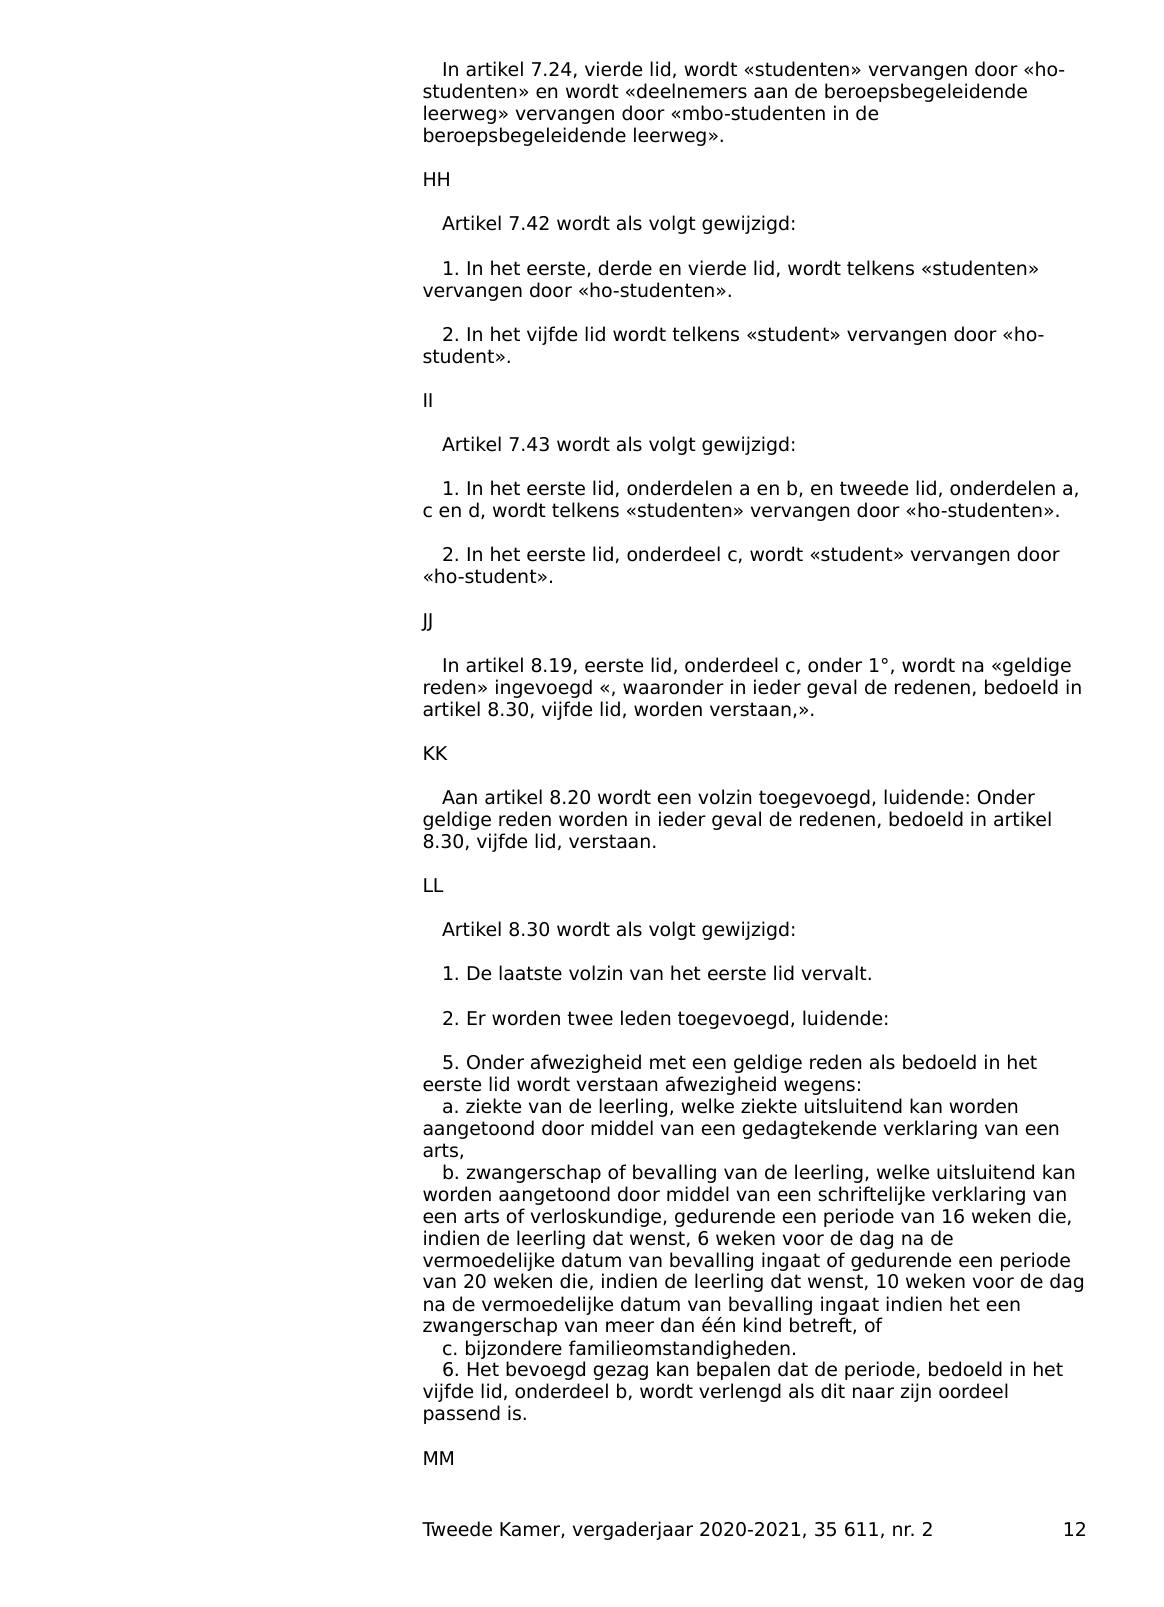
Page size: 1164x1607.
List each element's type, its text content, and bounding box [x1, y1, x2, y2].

text II [422, 390, 1087, 412]
text LL [422, 875, 1087, 897]
text HH [422, 169, 1087, 191]
text In artikel 8.19, eerste lid, onderdeel c, onder 1°, wordt na «geldige reden» ingevoegd «, waaronder in ieder geval de redenen, bedoeld in artikel 8.30, vijfde lid, worden verstaan,». [422, 654, 1087, 721]
text KK [422, 743, 1087, 765]
text 1. In het eerste lid, onderdelen a en b, en tweede lid, onderdelen a, c en d, wordt telkens «studenten» vervangen door «ho-studenten». [422, 478, 1087, 522]
text Artikel 7.43 wordt als volgt gewijzigd: [422, 434, 1087, 456]
text c. bijzondere familieomstandigheden. [422, 1337, 1087, 1359]
text 5. Onder afwezigheid met een geldige reden als bedoeld in het eerste lid wordt verstaan afwezigheid wegens: [422, 1052, 1087, 1096]
text Artikel 7.42 wordt als volgt gewijzigd: [422, 213, 1087, 235]
text MM [422, 1447, 1087, 1469]
text Aan artikel 8.20 wordt een volzin toegevoegd, luidende: Onder geldige reden worden in ieder geval de redenen, bedoeld in artikel 8.30, vijfde lid, verstaan. [422, 787, 1087, 853]
text 2. In het vijfde lid wordt telkens «student» vervangen door «ho-student». [422, 324, 1087, 368]
text JJ [422, 610, 1087, 632]
text a. ziekte van de leerling, welke ziekte uitsluitend kan worden aangetoond door middel van een gedagtekende verklaring van een arts, [422, 1096, 1087, 1162]
text 1. In het eerste, derde en vierde lid, wordt telkens «studenten» vervangen door «ho-studenten». [422, 257, 1087, 301]
text Artikel 8.30 wordt als volgt gewijzigd: [422, 919, 1087, 941]
text b. zwangerschap of bevalling van de leerling, welke uitsluitend kan worden aangetoond door middel van een schriftelijke verklaring van een arts of verloskundige, gedurende een periode van 16 weken die, indien de leerling dat wenst, 6 weken voor de dag na de vermoedelijke datum van bevalling ingaat of gedurende een periode van 20 weken die, indien de leerling dat wenst, 10 weken voor de dag na de vermoedelijke datum van bevalling ingaat indien het een zwangerschap van meer dan één kind betreft, of [422, 1162, 1087, 1337]
text 2. Er worden twee leden toegevoegd, luidende: [422, 1007, 1087, 1029]
text 1. De laatste volzin van het eerste lid vervalt. [422, 963, 1087, 985]
text In artikel 7.24, vierde lid, wordt «studenten» vervangen door «ho-studenten» en wordt «deelnemers aan de beroepsbegeleidende leerweg» vervangen door «mbo-studenten in de beroepsbegeleidende leerweg». [422, 59, 1087, 147]
text 6. Het bevoegd gezag kan bepalen dat de periode, bedoeld in het vijfde lid, onderdeel b, wordt verlengd als dit naar zijn oordeel passend is. [422, 1359, 1087, 1425]
text 2. In het eerste lid, onderdeel c, wordt «student» vervangen door «ho-student». [422, 544, 1087, 588]
